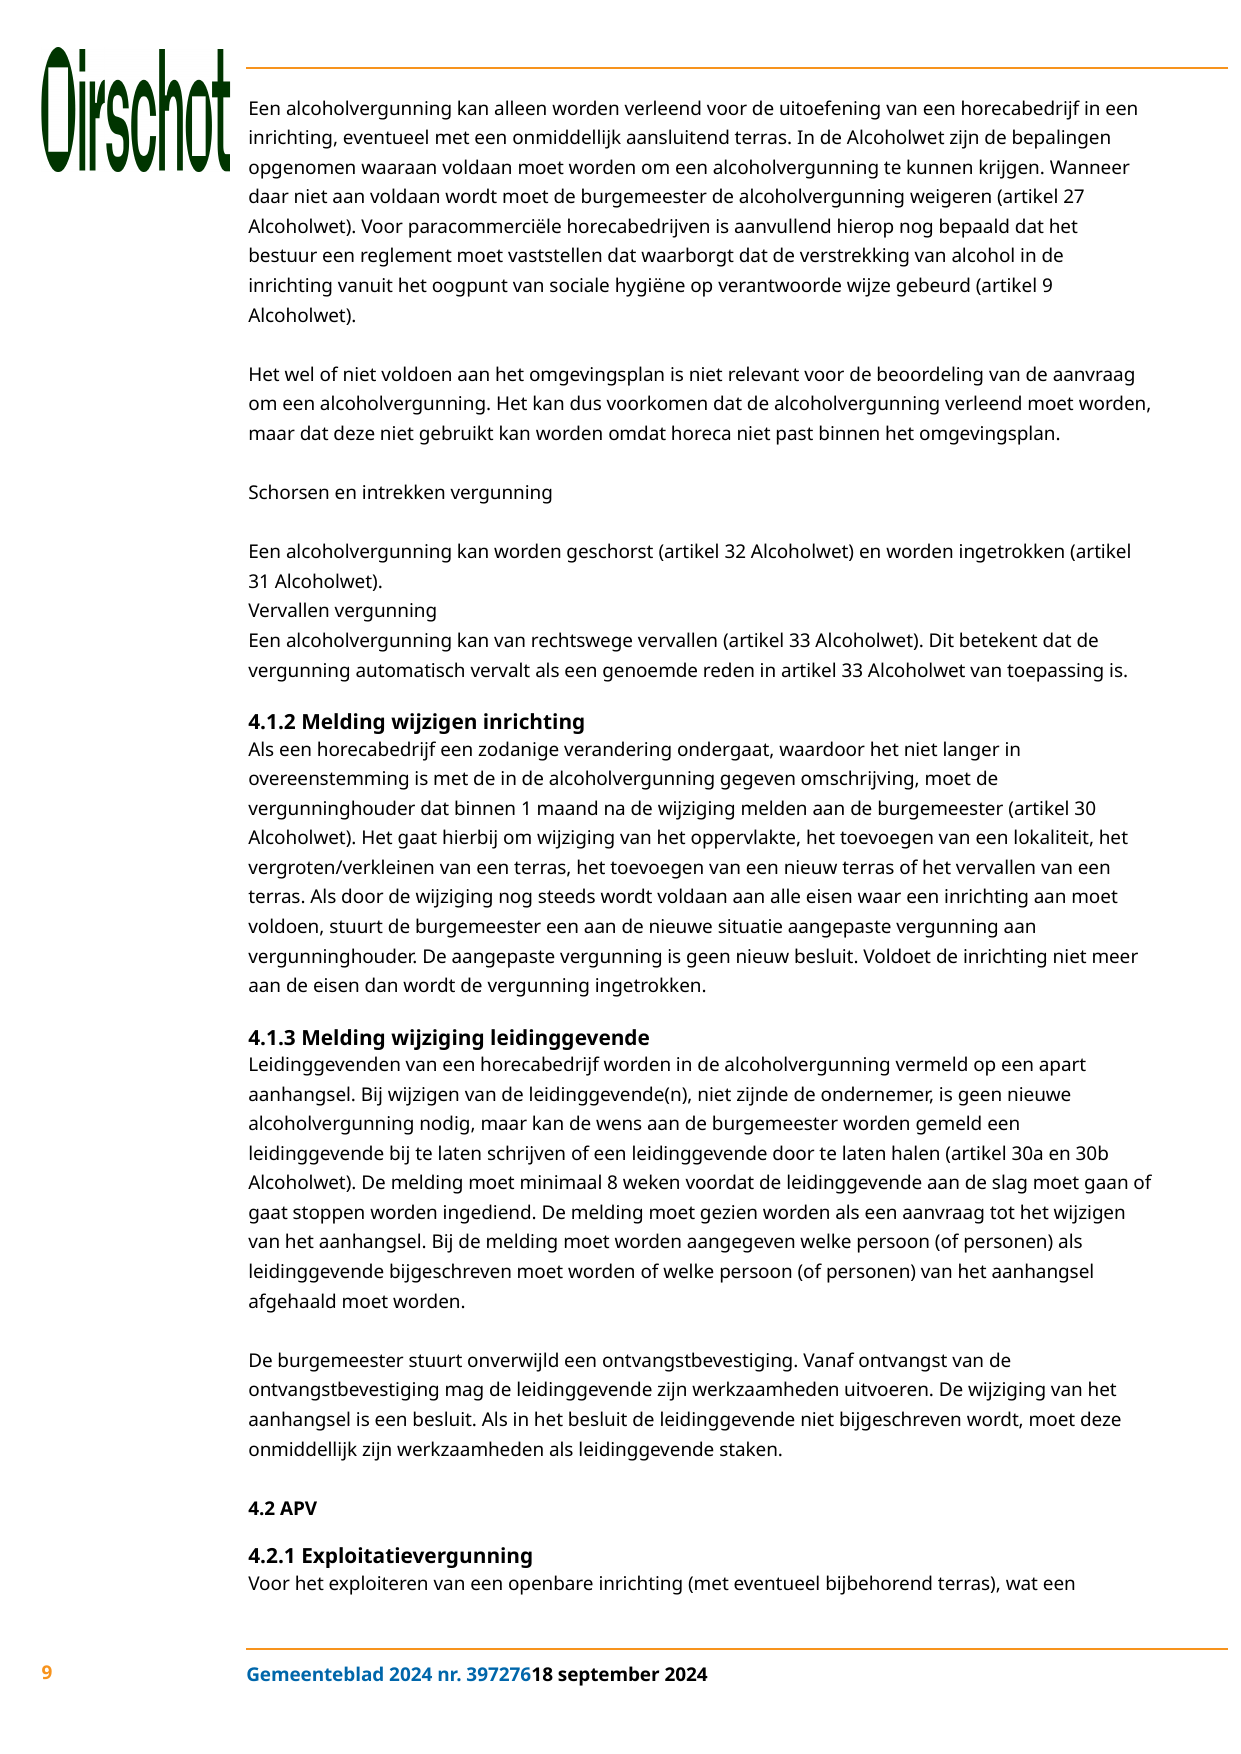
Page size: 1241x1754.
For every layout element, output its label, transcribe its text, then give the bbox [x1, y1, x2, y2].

text Een alcoholvergunning kan worden geschorst (artikel 32 Alcoholwet) en worden ingetrokken (artikel 31 Alcoholwet). [248, 538, 1152, 594]
text 4.2 APV [248, 1495, 1152, 1521]
text Vervallen vergunning [248, 598, 1152, 623]
text Leidinggevenden van een horecabedrijf worden in de alcoholvergunning vermeld op een apart aanhangsel. Bij wijzigen van de leidinggevende(n), niet zijnde de ondernemer, is geen nieuwe alcoholvergunning nodig, maar kan de wens aan de burgemeester worden gemeld een leidinggevende bij te laten schrijven of een leidinggevende door te laten halen (artikel 30a en 30b Alcoholwet). De melding moet minimaal 8 weken voordat de leidinggevende aan de slag moet gaan of gaat stoppen worden ingediend. De melding moet gezien worden als een aanvraag tot het wijzigen van het aanhangsel. Bij de melding moet worden aangegeven welke persoon (of personen) als leidinggevende bijgeschreven moet worden of welke persoon (of personen) van het aanhangsel afgehaald moet worden. [248, 1051, 1152, 1314]
text De burgemeester stuurt onverwijld een ontvangstbevestiging. Vanaf ontvangst van de ontvangstbevestiging mag de leidinggevende zijn werkzaamheden uitvoeren. De wijziging van het aanhangsel is een besluit. Als in het besluit de leidinggevende niet bijgeschreven wordt, moet deze onmiddellijk zijn werkzaamheden als leidinggevende staken. [248, 1347, 1152, 1462]
text Schorsen en intrekken vergunning [248, 479, 1152, 505]
text 4.1.2 Melding wijzigen inrichting [248, 707, 1152, 736]
text Een alcoholvergunning kan van rechtswege vervallen (artikel 33 Alcoholwet). Dit betekent dat de vergunning automatisch vervalt als een genoemde reden in artikel 33 Alcoholwet van toepassing is. [248, 627, 1152, 683]
text 4.1.3 Melding wijziging leidinggevende [248, 1023, 1152, 1051]
text 4.2.1 Exploitatievergunning [248, 1542, 1152, 1570]
picture [41, 47, 231, 172]
text Als een horecabedrijf een zodanige verandering ondergaat, waardoor het niet langer in overeenstemming is met de in de alcoholvergunning gegeven omschrijving, moet de vergunninghouder dat binnen 1 maand na de wijziging melden aan de burgemeester (artikel 30 Alcoholwet). Het gaat hierbij om wijziging van het oppervlakte, het toevoegen van een lokaliteit, het vergroten/verkleinen van een terras, het toevoegen van een nieuw terras of het vervallen van een terras. Als door de wijziging nog steeds wordt voldaan aan alle eisen waar een inrichting aan moet voldoen, stuurt de burgemeester een aan de nieuwe situatie aangepaste vergunning aan vergunninghouder. De aangepaste vergunning is geen nieuw besluit. Voldoet de inrichting niet meer aan de eisen dan wordt de vergunning ingetrokken. [248, 736, 1152, 998]
text Het wel of niet voldoen aan het omgevingsplan is niet relevant voor de beoordeling van de aanvraag om een alcoholvergunning. Het kan dus voorkomen dat de alcoholvergunning verleend moet worden, maar dat deze niet gebruikt kan worden omdat horeca niet past binnen het omgevingsplan. [248, 361, 1152, 446]
text Een alcoholvergunning kan alleen worden verleend voor de uitoefening van een horecabedrijf in een inrichting, eventueel met een onmiddellijk aansluitend terras. In de Alcoholwet zijn de bepalingen opgenomen waaraan voldaan moet worden om een alcoholvergunning te kunnen krijgen. Wanneer daar niet aan voldaan wordt moet de burgemeester de alcoholvergunning weigeren (artikel 27 Alcoholwet). Voor paracommerciële horecabedrijven is aanvullend hierop nog bepaald dat het bestuur een reglement moet vaststellen dat waarborgt dat de verstrekking van alcohol in de inrichting vanuit het oogpunt van sociale hygiëne op verantwoorde wijze gebeurd (artikel 9 Alcoholwet). [248, 95, 1152, 328]
text Voor het exploiteren van een openbare inrichting (met eventueel bijbehorend terras), wat een [248, 1570, 1152, 1596]
